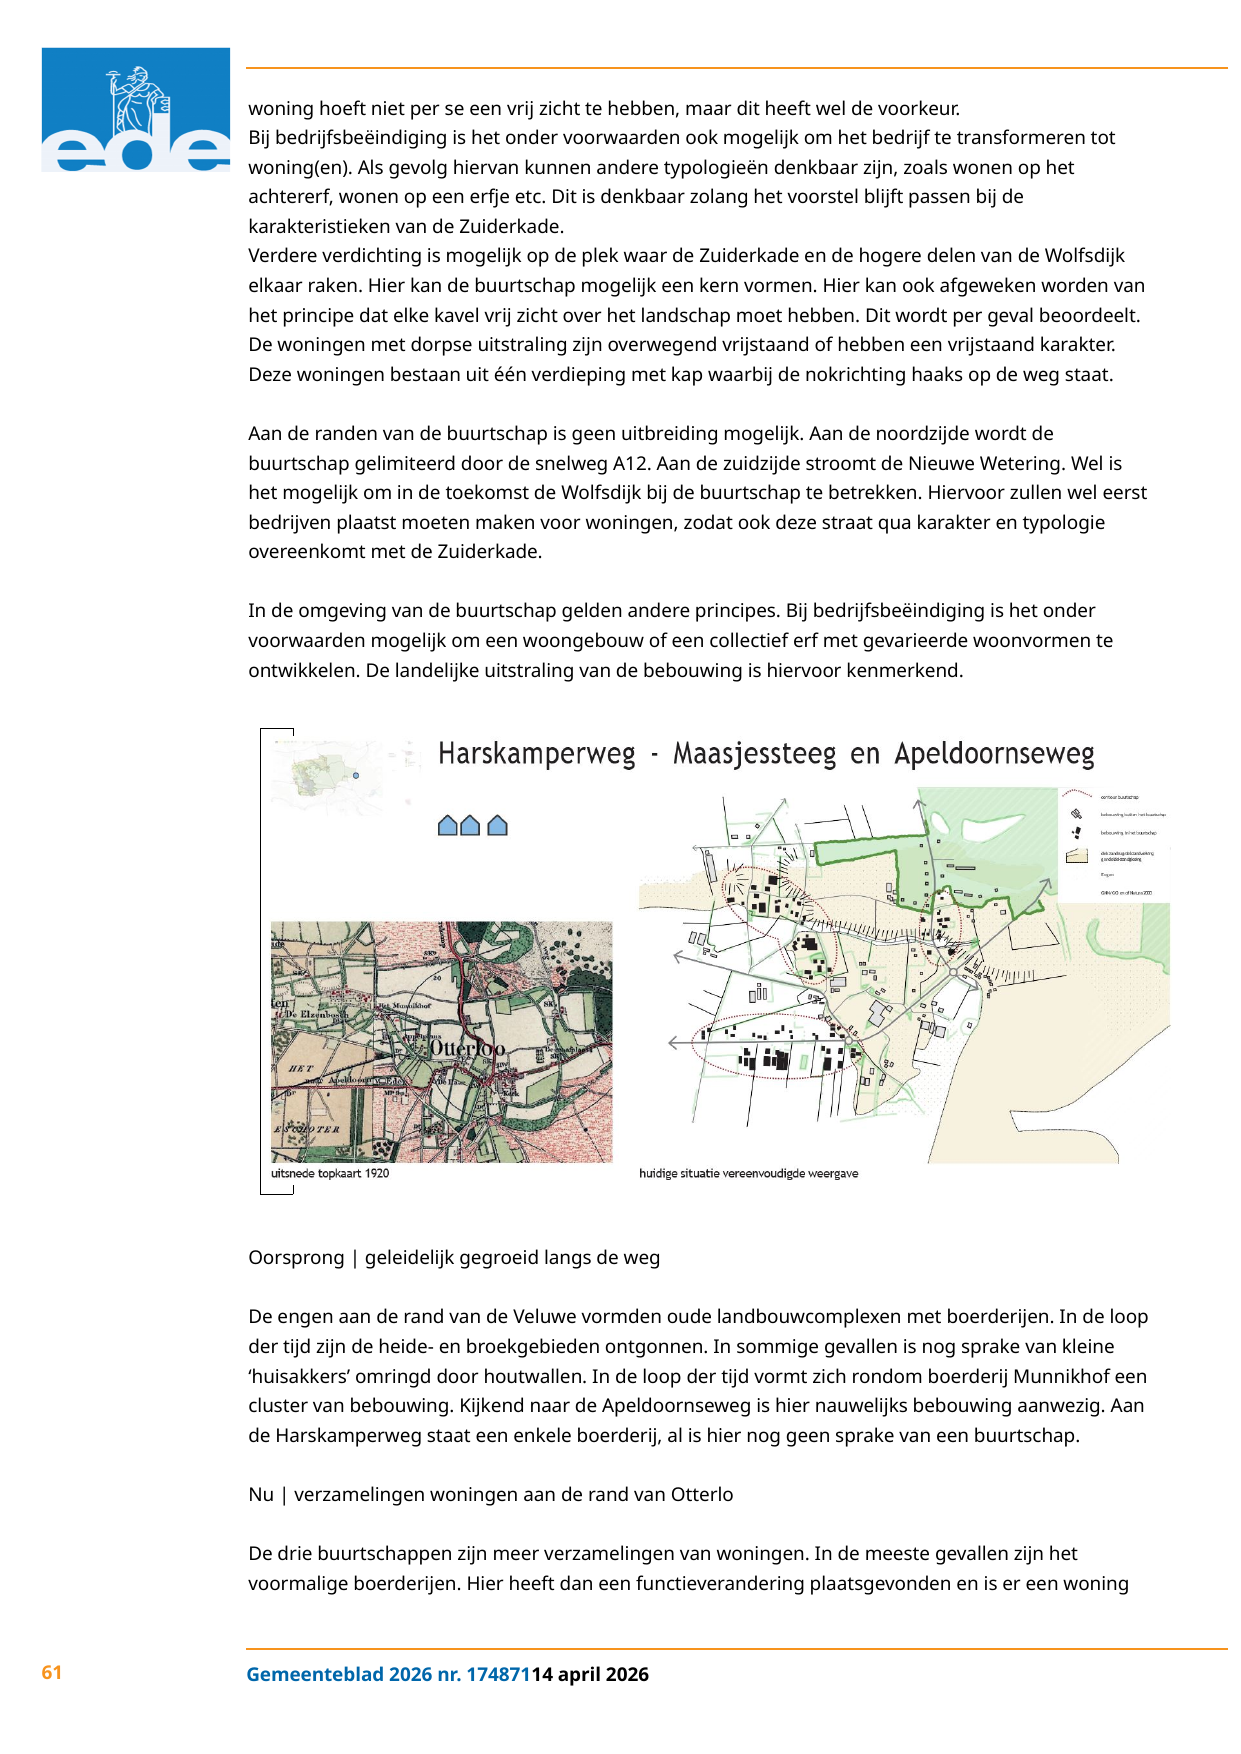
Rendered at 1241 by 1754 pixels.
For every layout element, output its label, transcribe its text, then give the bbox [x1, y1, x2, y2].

picture [268, 736, 1173, 1185]
text Nu | verzamelingen woningen aan de rand van Otterlo [248, 1481, 1152, 1507]
text woning hoeft niet per se een vrij zicht te hebben, maar dit heeft wel de voorkeur. [248, 95, 1152, 121]
text Verdere verdichting is mogelijk op de plek waar de Zuiderkade en de hogere delen van de Wolfsdijk elkaar raken. Hier kan de buurtschap mogelijk een kern vormen. Hier kan ook afgeweken worden van het principe dat elke kavel vrij zicht over het landschap moet hebben. Dit wordt per geval beoordeelt. De woningen met dorpse uitstraling zijn overwegend vrijstaand of hebben een vrijstaand karakter. [248, 243, 1152, 357]
text Aan de randen van de buurtschap is geen uitbreiding mogelijk. Aan de noordzijde wordt de buurtschap gelimiteerd door de snelweg A12. Aan de zuidzijde stroomt de Nieuwe Wetering. Wel is het mogelijk om in de toekomst de Wolfsdijk bij de buurtschap te betrekken. Hiervoor zullen wel eerst bedrijven plaatst moeten maken voor woningen, zodat ook deze straat qua karakter en typologie overeenkomt met de Zuiderkade. [248, 420, 1152, 564]
picture [41, 47, 231, 172]
text De engen aan de rand van de Veluwe vormden oude landbouwcomplexen met boerderijen. In de loop der tijd zijn de heide- en broekgebieden ontgonnen. In sommige gevallen is nog sprake van kleine ‘huisakkers’ omringd door houtwallen. In de loop der tijd vormt zich rondom boerderij Munnikhof een cluster van bebouwing. Kijkend naar de Apeldoornseweg is hier nauwelijks bebouwing aanwezig. Aan de Harskamperweg staat een enkele boerderij, al is hier nog geen sprake van een buurtschap. [248, 1304, 1152, 1448]
text Bij bedrijfsbeëindiging is het onder voorwaarden ook mogelijk om het bedrijf te transformeren tot woning(en). Als gevolg hiervan kunnen andere typologieën denkbaar zijn, zoals wonen op het achtererf, wonen op een erfje etc. Dit is denkbaar zolang het voorstel blijft passen bij de karakteristieken van de Zuiderkade. [248, 124, 1152, 239]
text Deze woningen bestaan uit één verdieping met kap waarbij de nokrichting haaks op de weg staat. [248, 361, 1152, 387]
text De drie buurtschappen zijn meer verzamelingen van woningen. In de meeste gevallen zijn het voormalige boerderijen. Hier heeft dan een functieverandering plaatsgevonden en is er een woning [248, 1540, 1152, 1596]
text In de omgeving van de buurtschap gelden andere principes. Bij bedrijfsbeëindiging is het onder voorwaarden mogelijk om een woongebouw of een collectief erf met gevarieerde woonvormen te ontwikkelen. De landelijke uitstraling van de bebouwing is hiervoor kenmerkend. [248, 598, 1152, 683]
text Oorsprong | geleidelijk gegroeid langs de weg [248, 1244, 1152, 1270]
